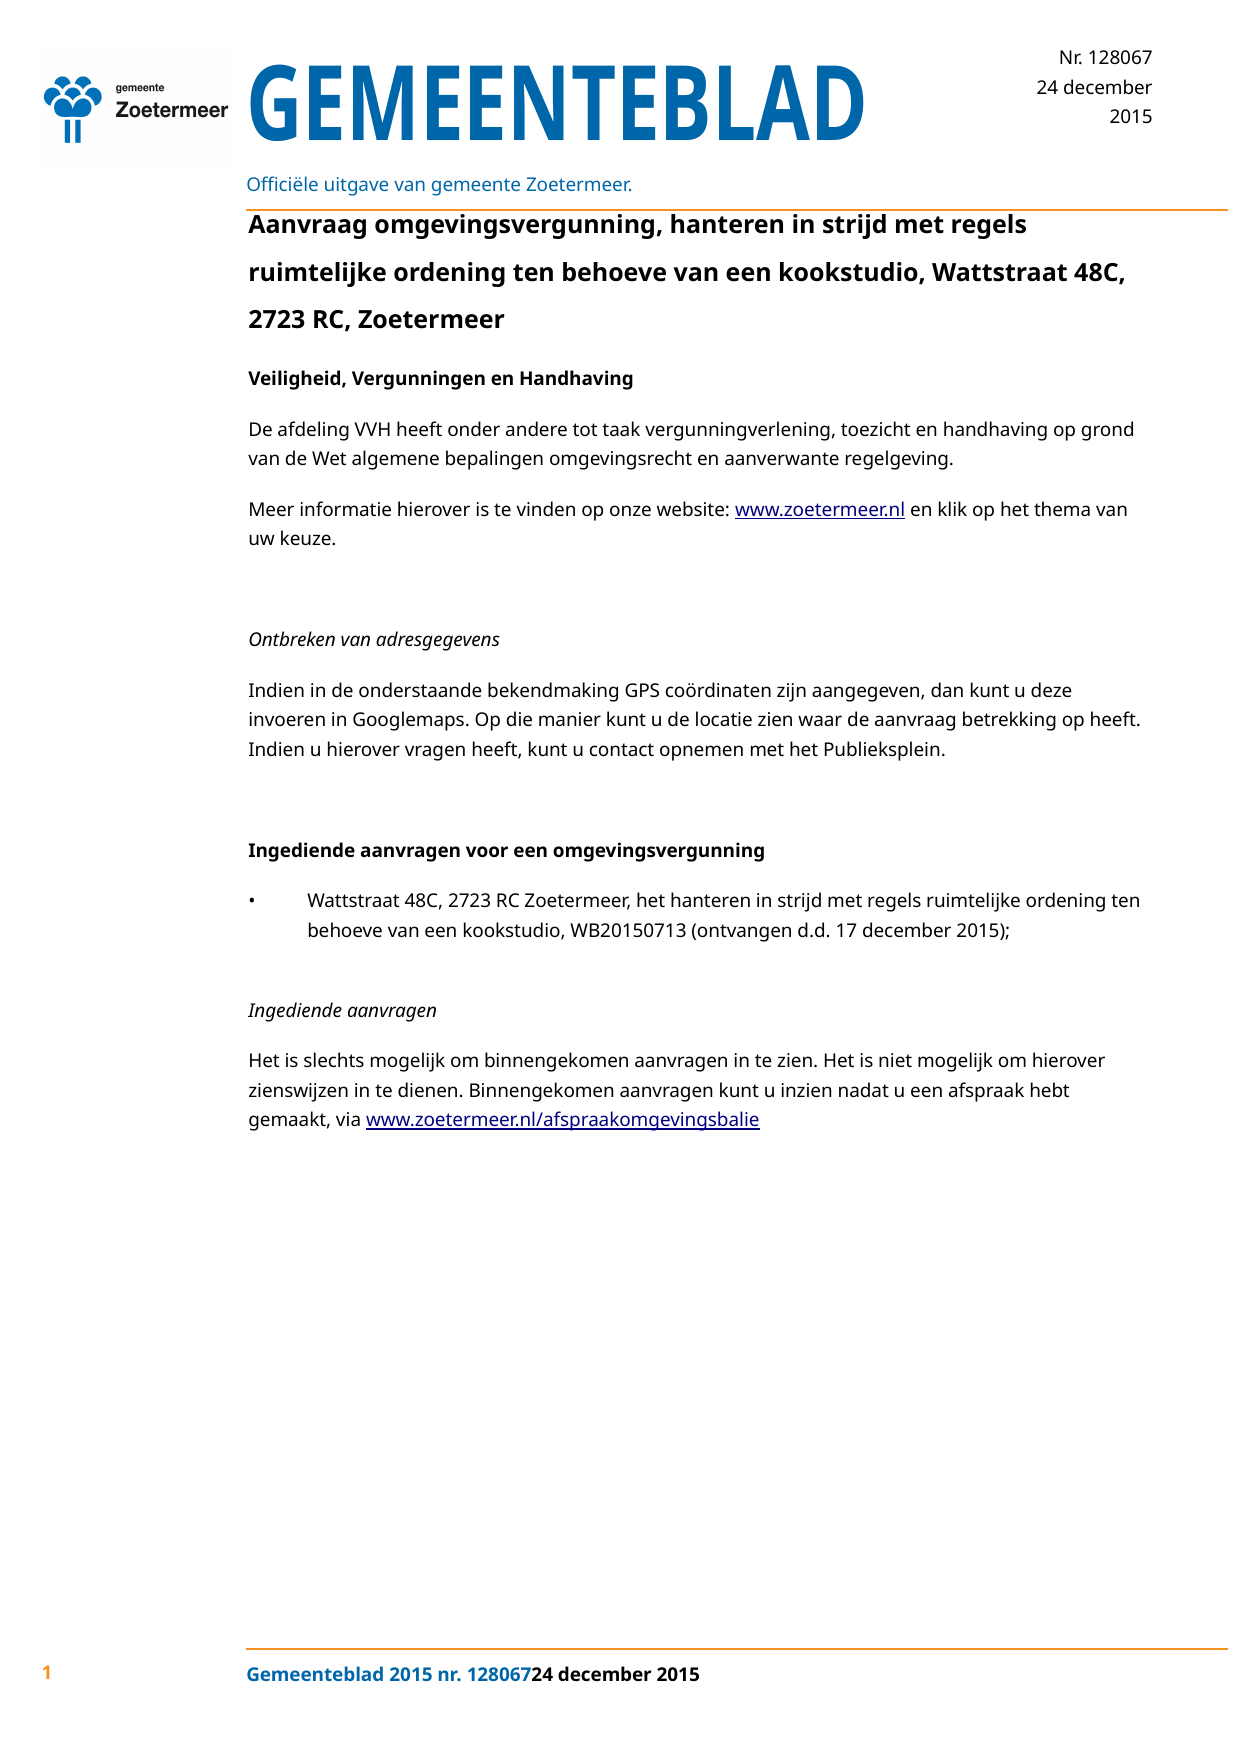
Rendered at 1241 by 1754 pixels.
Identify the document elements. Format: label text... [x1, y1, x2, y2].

picture [41, 47, 231, 172]
text Meer informatie hierover is te vinden op onze website: www.zoetermeer.nl en klik op het thema van uw keuze. [248, 496, 1152, 551]
text Ingediende aanvragen voor een omgevingsvergunning [248, 837, 1152, 862]
text Ontbreken van adresgegevens [248, 626, 1152, 652]
list Wattstraat 48C, 2723 RC Zoetermeer, het hanteren in strijd met regels ruimtelijke ordening ten behoeve van een kookstudio, WB20150713 (ontvangen d.d. 17 december 2015); [248, 887, 1152, 942]
text Veiligheid, Vergunningen en Handhaving [248, 366, 1152, 391]
text Aanvraag omgevingsvergunning, hanteren in strijd met regels ruimtelijke ordening ten behoeve van een kookstudio, Wattstraat 48C, 2723 RC, Zoetermeer [248, 211, 1152, 336]
text Het is slechts mogelijk om binnengekomen aanvragen in te zien. Het is niet mogelijk om hierover zienswijzen in te dienen. Binnengekomen aanvragen kunt u inzien nadat u een afspraak hebt gemaakt, via www.zoetermeer.nl/afspraakomgevingsbalie [248, 1047, 1152, 1132]
text Indien in de onderstaande bekendmaking GPS coördinaten zijn aangegeven, dan kunt u deze invoeren in Googlemaps. Op die manier kunt u de locatie zien waar de aanvraag betrekking op heeft. Indien u hierover vragen heeft, kunt u contact opnemen met het Publieksplein. [248, 677, 1152, 762]
text Ingediende aanvragen [248, 997, 1152, 1022]
text De afdeling VVH heeft onder andere tot taak vergunningverlening, toezicht en handhaving op grond van de Wet algemene bepalingen omgevingsrecht en aanverwante regelgeving. [248, 416, 1152, 471]
